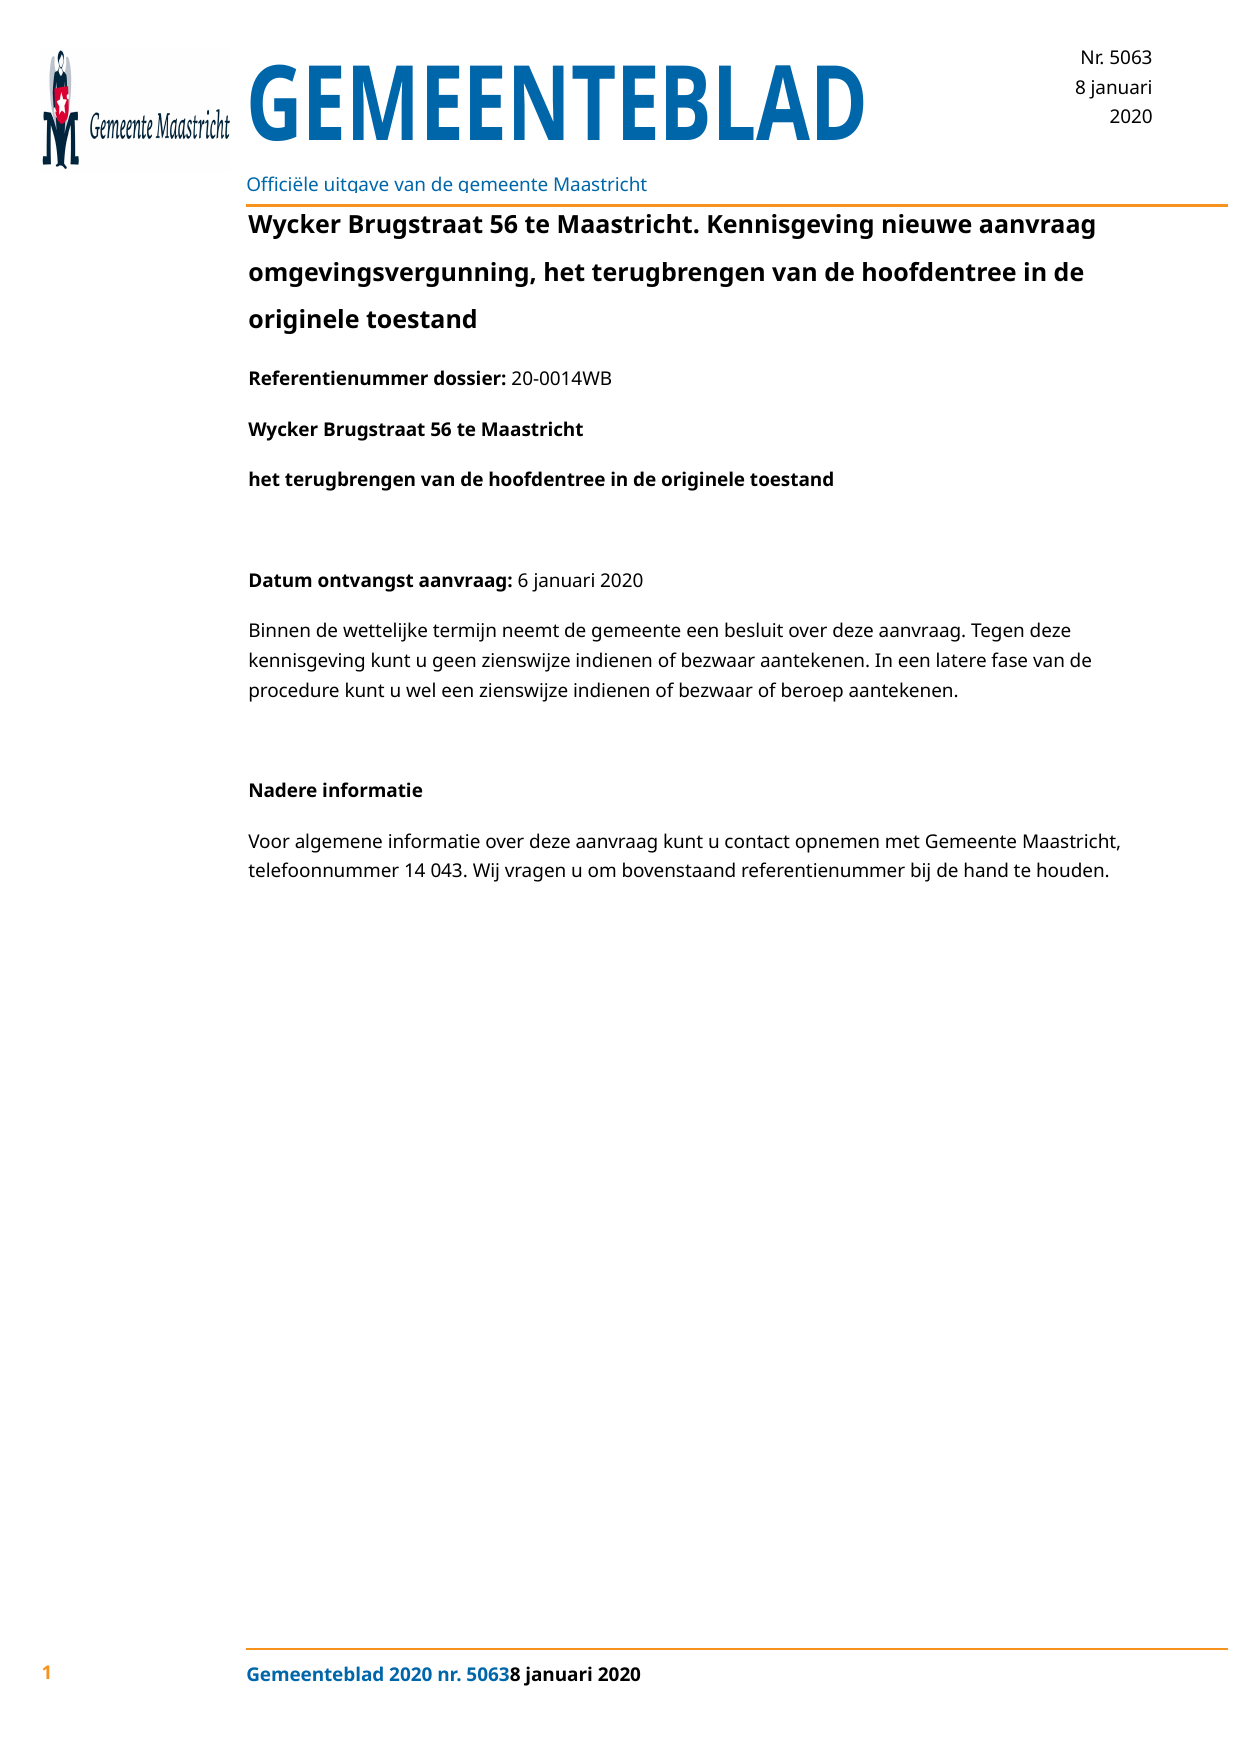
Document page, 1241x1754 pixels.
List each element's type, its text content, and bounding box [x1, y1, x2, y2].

text Binnen de wettelijke termijn neemt de gemeente een besluit over deze aanvraag. Tegen deze kennisgeving kunt u geen zienswijze indienen of bezwaar aantekenen. In een latere fase van de procedure kunt u wel een zienswijze indienen of bezwaar of beroep aantekenen. [248, 618, 1152, 702]
text Voor algemene informatie over deze aanvraag kunt u contact opnemen met Gemeente Maastricht, telefoonnummer 14 043. Wij vragen u om bovenstaand referentienummer bij de hand te houden. [248, 828, 1152, 883]
text Referentienummer dossier: 20-0014WB [248, 366, 1152, 391]
text Datum ontvangst aanvraag: 6 januari 2020 [248, 567, 1152, 593]
text Nadere informatie [248, 778, 1152, 803]
picture [41, 47, 231, 172]
text het terugbrengen van de hoofdentree in de originele toestand [248, 466, 1152, 492]
text Wycker Brugstraat 56 te Maastricht [248, 416, 1152, 442]
text Wycker Brugstraat 56 te Maastricht. Kennisgeving nieuwe aanvraag omgevingsvergunning, het terugbrengen van de hoofdentree in de originele toestand [248, 207, 1152, 336]
